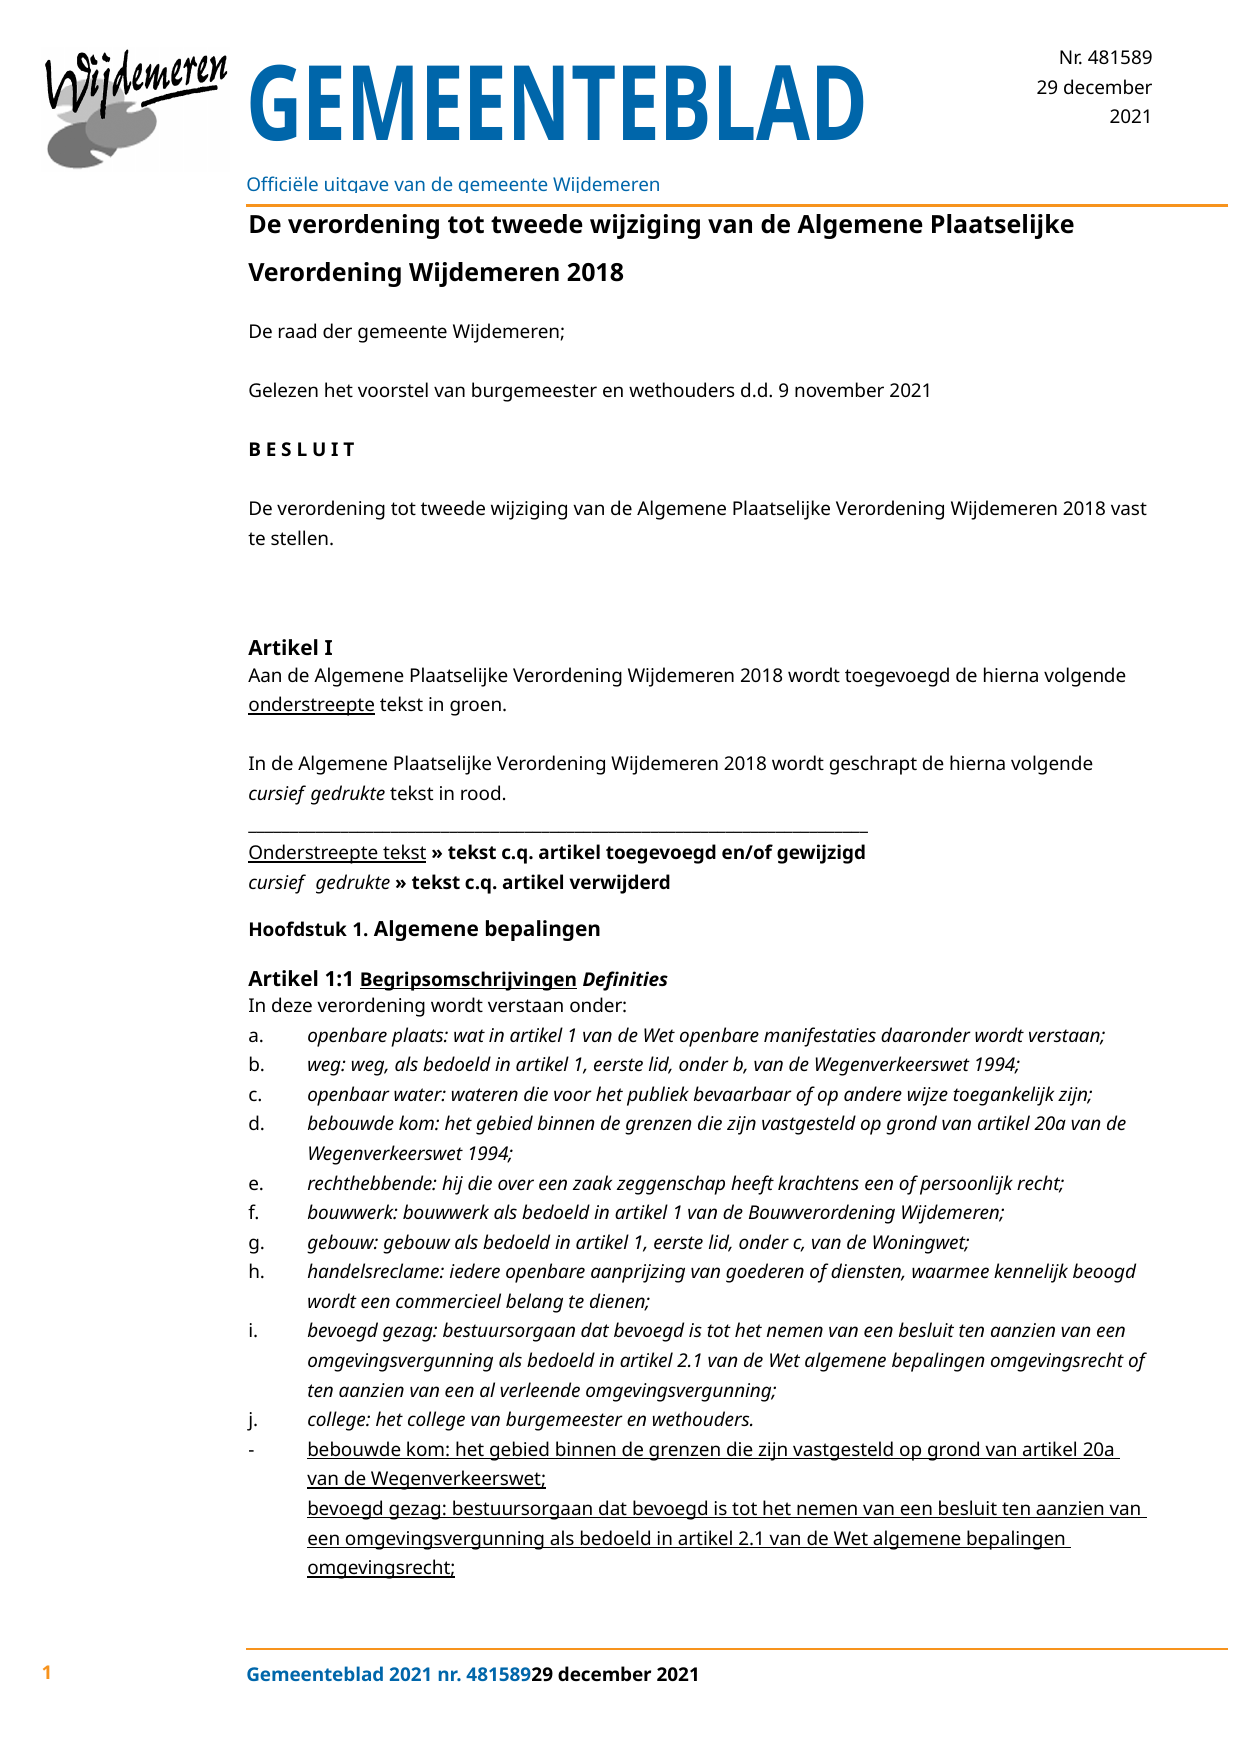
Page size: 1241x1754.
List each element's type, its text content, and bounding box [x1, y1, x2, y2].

list bevoegd gezag: bestuursorgaan dat bevoegd is tot het nemen van een besluit ten aanzien van een omgevingsvergunning als bedoeld in artikel 2.1 van de Wet algemene bepalingen omgevingsrecht; [248, 1495, 1152, 1580]
list bebouwde kom: het gebied binnen de grenzen die zijn vastgesteld op grond van artikel 20a van de Wegenverkeerswet 1994; [248, 1111, 1152, 1166]
list handelsreclame: iedere openbare aanprijzing van goederen of diensten, waarmee kennelijk beoogd wordt een commercieel belang te dienen; [248, 1258, 1152, 1314]
text Artikel 1:1 Begripsomschrijvingen Definities [248, 964, 1152, 992]
list weg: weg, als bedoeld in artikel 1, eerste lid, onder b, van de Wegenverkeerswet 1994; [248, 1051, 1152, 1077]
text De verordening tot tweede wijziging van de Algemene Plaatselijke Verordening Wijdemeren 2018 vast te stellen. [248, 495, 1152, 551]
picture [41, 47, 231, 172]
text __________________________________________________________________________ [248, 810, 1152, 836]
text De raad der gemeente Wijdemeren; [248, 318, 1152, 344]
list rechthebbende: hij die over een zaak zeggenschap heeft krachtens een of persoonlijk recht; [248, 1170, 1152, 1196]
list bebouwde kom: het gebied binnen de grenzen die zijn vastgesteld op grond van artikel 20a van de Wegenverkeerswet; [248, 1436, 1152, 1491]
text B E S L U I T [248, 436, 1152, 462]
text cursief gedrukte » tekst c.q. artikel verwijderd [248, 869, 1152, 895]
text De verordening tot tweede wijziging van de Algemene Plaatselijke Verordening Wijdemeren 2018 [248, 207, 1152, 288]
list openbare plaats: wat in artikel 1 van de Wet openbare manifestaties daaronder wordt verstaan; [248, 1022, 1152, 1048]
text Artikel I [248, 633, 1152, 662]
list openbaar water: wateren die voor het publiek bevaarbaar of op andere wijze toegankelijk zijn; [248, 1081, 1152, 1107]
text Hoofdstuk 1. Algemene bepalingen [248, 914, 1152, 943]
list college: het college van burgemeester en wethouders. [248, 1406, 1152, 1432]
text In de Algemene Plaatselijke Verordening Wijdemeren 2018 wordt geschrapt de hierna volgende cursief gedrukte tekst in rood. [248, 751, 1152, 806]
text Gelezen het voorstel van burgemeester en wethouders d.d. 9 november 2021 [248, 377, 1152, 403]
text In deze verordening wordt verstaan onder: [248, 992, 1152, 1018]
text Onderstreepte tekst » tekst c.q. artikel toegevoegd en/of gewijzigd [248, 839, 1152, 865]
text Aan de Algemene Plaatselijke Verordening Wijdemeren 2018 wordt toegevoegd de hierna volgende onderstreepte tekst in groen. [248, 662, 1152, 717]
list bouwwerk: bouwwerk als bedoeld in artikel 1 van de Bouwverordening Wijdemeren; [248, 1199, 1152, 1225]
list bevoegd gezag: bestuursorgaan dat bevoegd is tot het nemen van een besluit ten aanzien van een omgevingsvergunning als bedoeld in artikel 2.1 van de Wet algemene bepalingen omgevingsrecht of ten aanzien van een al verleende omgevingsvergunning; [248, 1318, 1152, 1403]
list gebouw: gebouw als bedoeld in artikel 1, eerste lid, onder c, van de Woningwet; [248, 1229, 1152, 1255]
